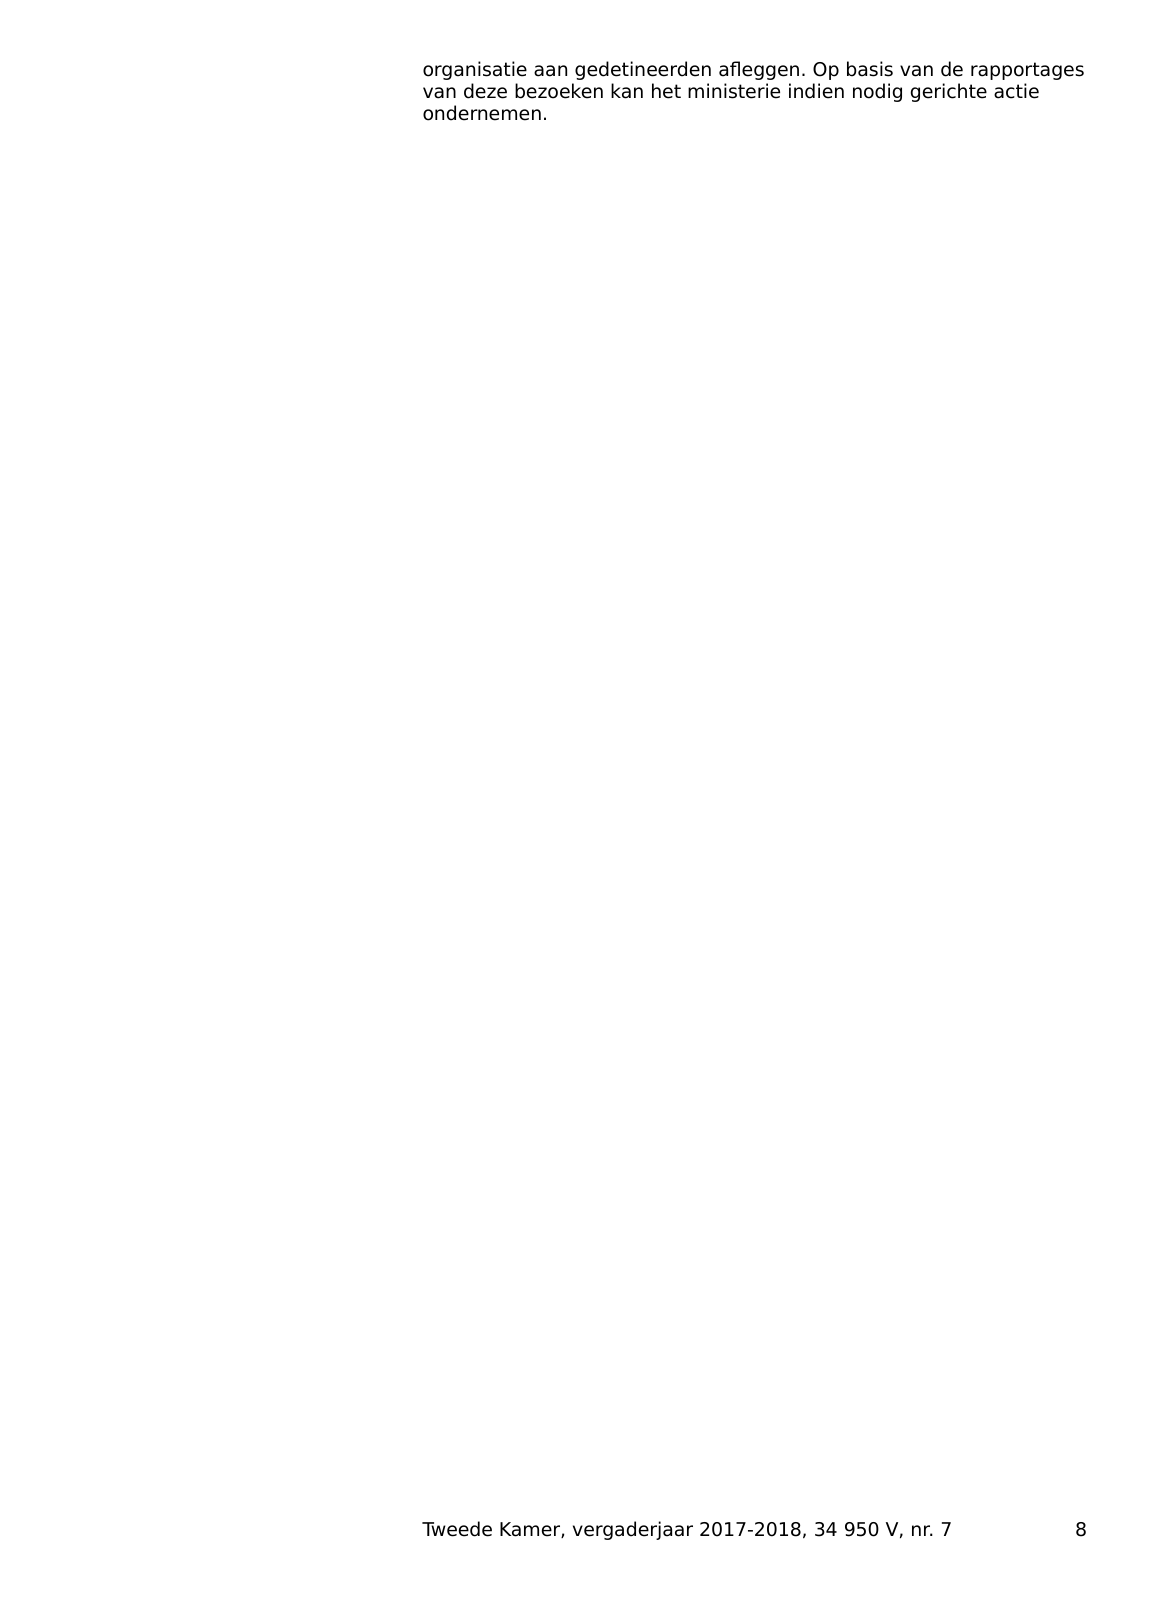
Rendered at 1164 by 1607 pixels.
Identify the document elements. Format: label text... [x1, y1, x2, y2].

text organisatie aan gedetineerden afleggen. Op basis van de rapportages van deze bezoeken kan het ministerie indien nodig gerichte actie ondernemen. [422, 59, 1087, 125]
